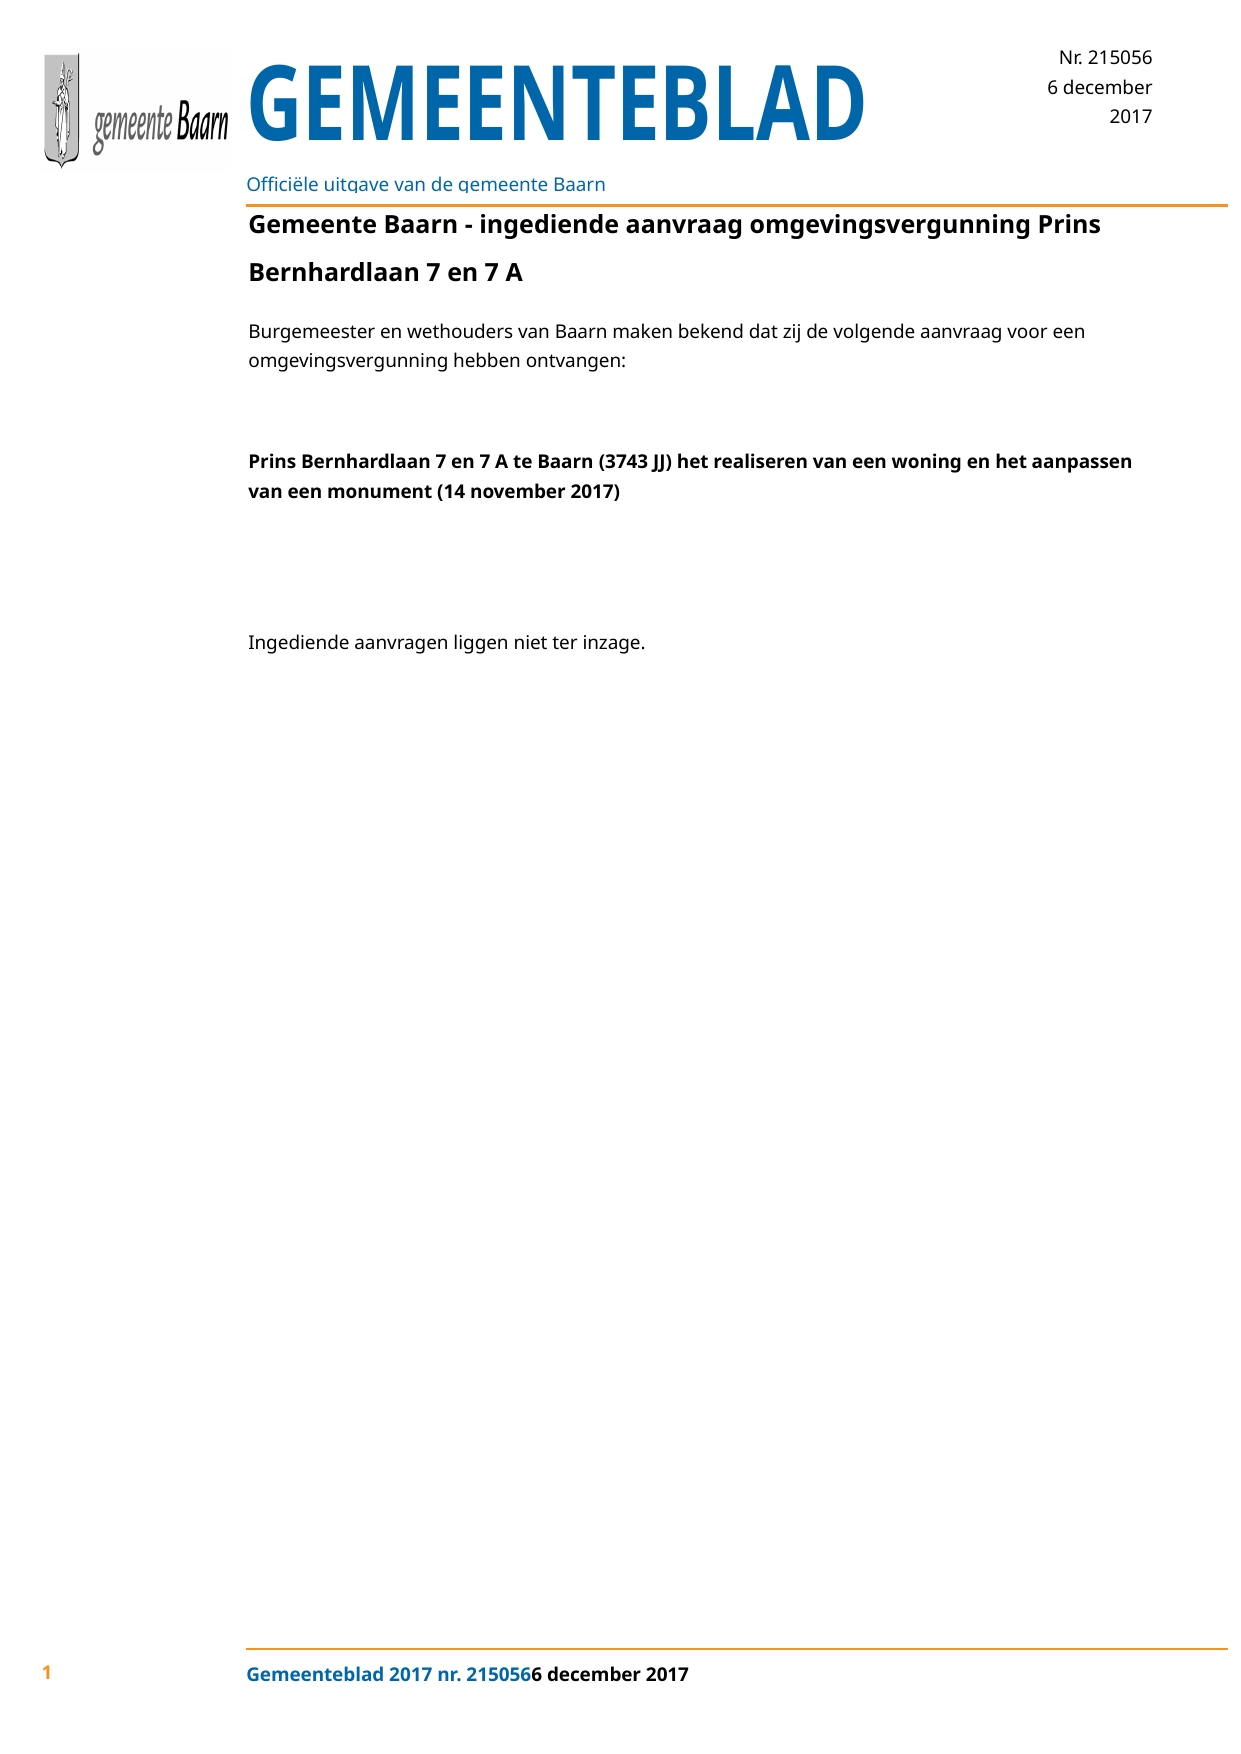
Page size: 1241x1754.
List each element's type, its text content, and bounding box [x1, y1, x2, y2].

text Gemeente Baarn - ingediende aanvraag omgevingsvergunning Prins Bernhardlaan 7 en 7 A [248, 207, 1152, 288]
text Burgemeester en wethouders van Baarn maken bekend dat zij de volgende aanvraag voor een omgevingsvergunning hebben ontvangen: [248, 318, 1152, 373]
text Ingediende aanvragen liggen niet ter inzage. [248, 629, 1152, 655]
text Prins Bernhardlaan 7 en 7 A te Baarn (3743 JJ) het realiseren van een woning en het aanpassen van een monument (14 november 2017) [248, 448, 1152, 504]
picture [41, 47, 231, 172]
